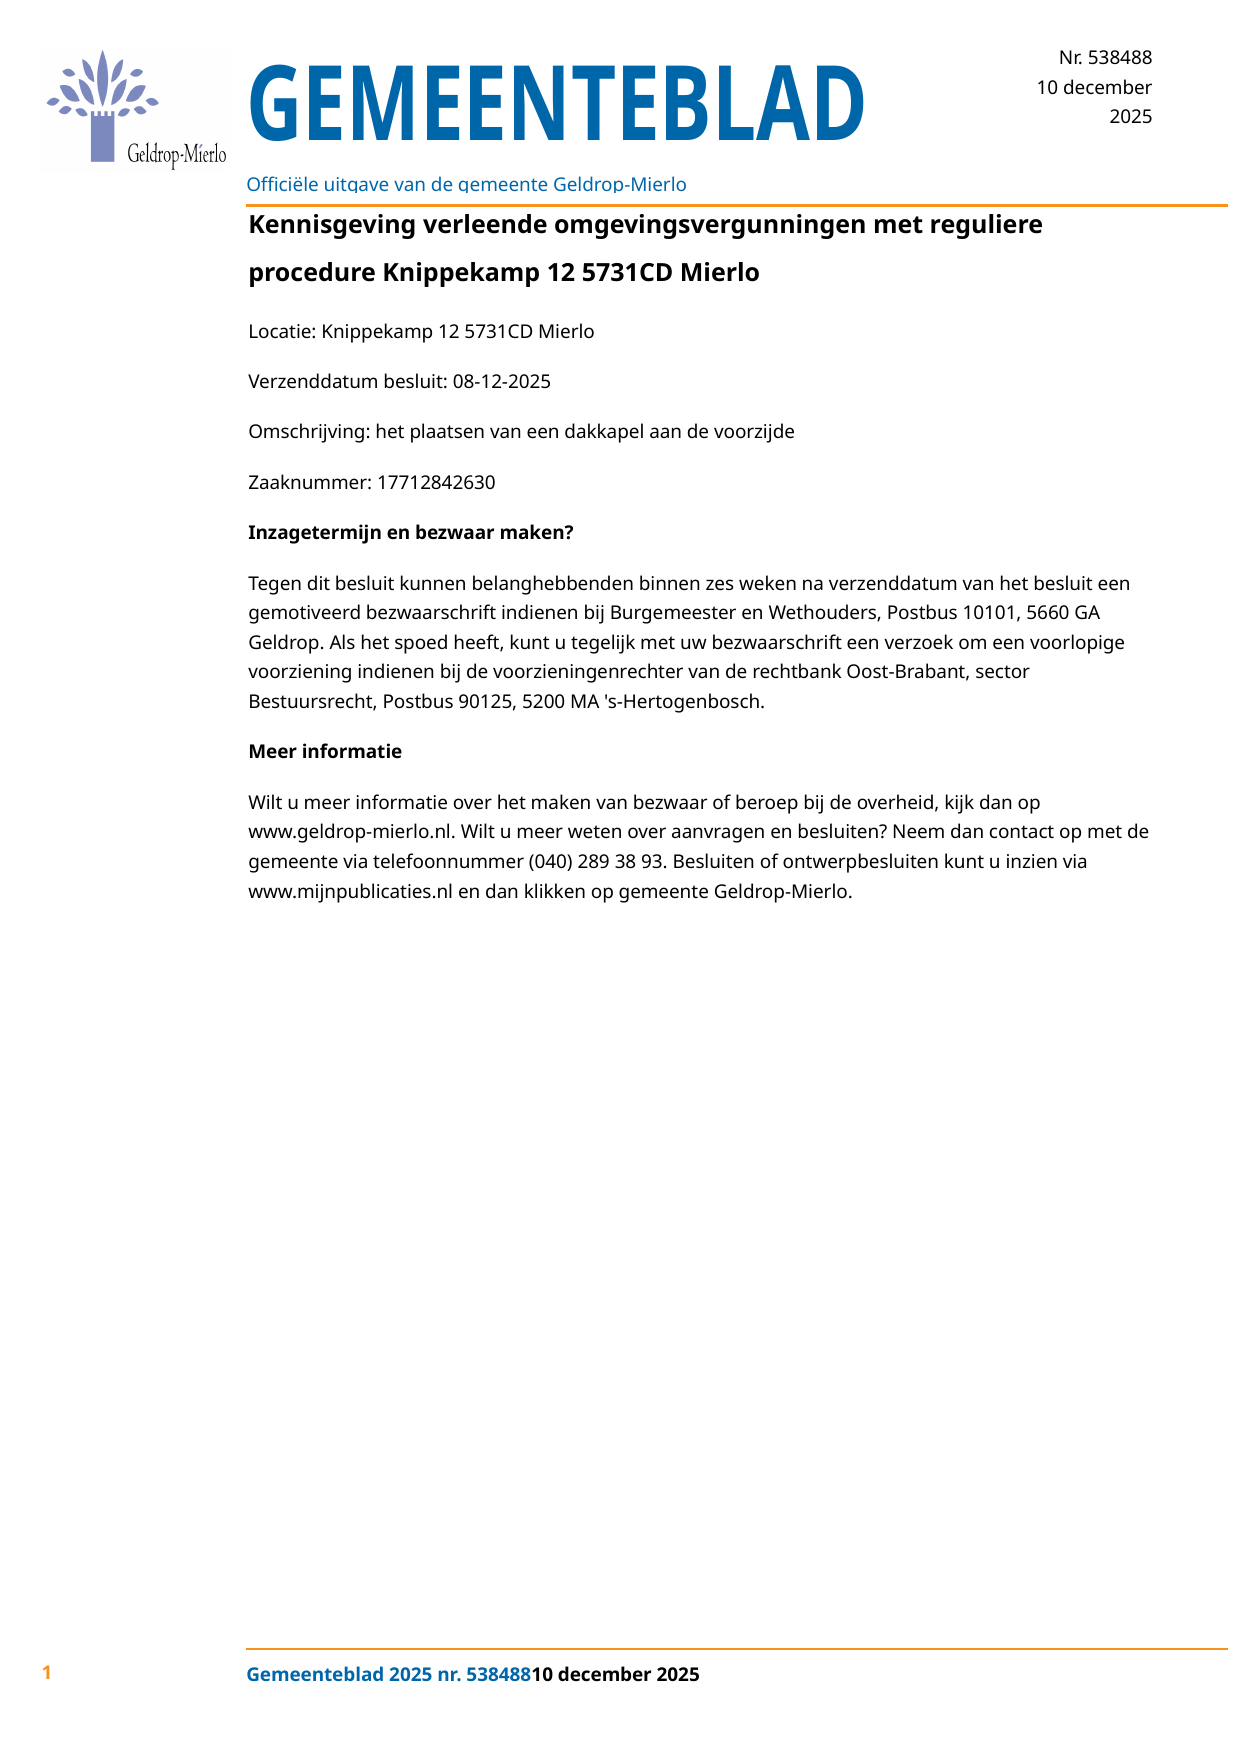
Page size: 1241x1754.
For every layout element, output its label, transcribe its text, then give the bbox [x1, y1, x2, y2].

text Meer informatie [248, 739, 1152, 764]
text Verzenddatum besluit: 08-12-2025 [248, 368, 1152, 394]
text Zaaknummer: 17712842630 [248, 469, 1152, 495]
text Tegen dit besluit kunnen belanghebbenden binnen zes weken na verzenddatum van het besluit een gemotiveerd bezwaarschrift indienen bij Burgemeester en Wethouders, Postbus 10101, 5660 GA Geldrop. Als het spoed heeft, kunt u tegelijk met uw bezwaarschrift een verzoek om een voorlopige voorziening indienen bij de voorzieningenrechter van de rechtbank Oost-Brabant, sector Bestuursrecht, Postbus 90125, 5200 MA 's-Hertogenbosch. [248, 570, 1152, 714]
text Wilt u meer informatie over het maken van bezwaar of beroep bij de overheid, kijk dan op www.geldrop-mierlo.nl. Wilt u meer weten over aanvragen en besluiten? Neem dan contact op met de gemeente via telefoonnummer (040) 289 38 93. Besluiten of ontwerpbesluiten kunt u inzien via www.mijnpublicaties.nl en dan klikken op gemeente Geldrop-Mierlo. [248, 789, 1152, 904]
text Omschrijving: het plaatsen van een dakkapel aan de voorzijde [248, 419, 1152, 444]
text Kennisgeving verleende omgevingsvergunningen met reguliere procedure Knippekamp 12 5731CD Mierlo [248, 207, 1152, 288]
text Inzagetermijn en bezwaar maken? [248, 519, 1152, 545]
text Locatie: Knippekamp 12 5731CD Mierlo [248, 318, 1152, 344]
picture [41, 47, 231, 172]
